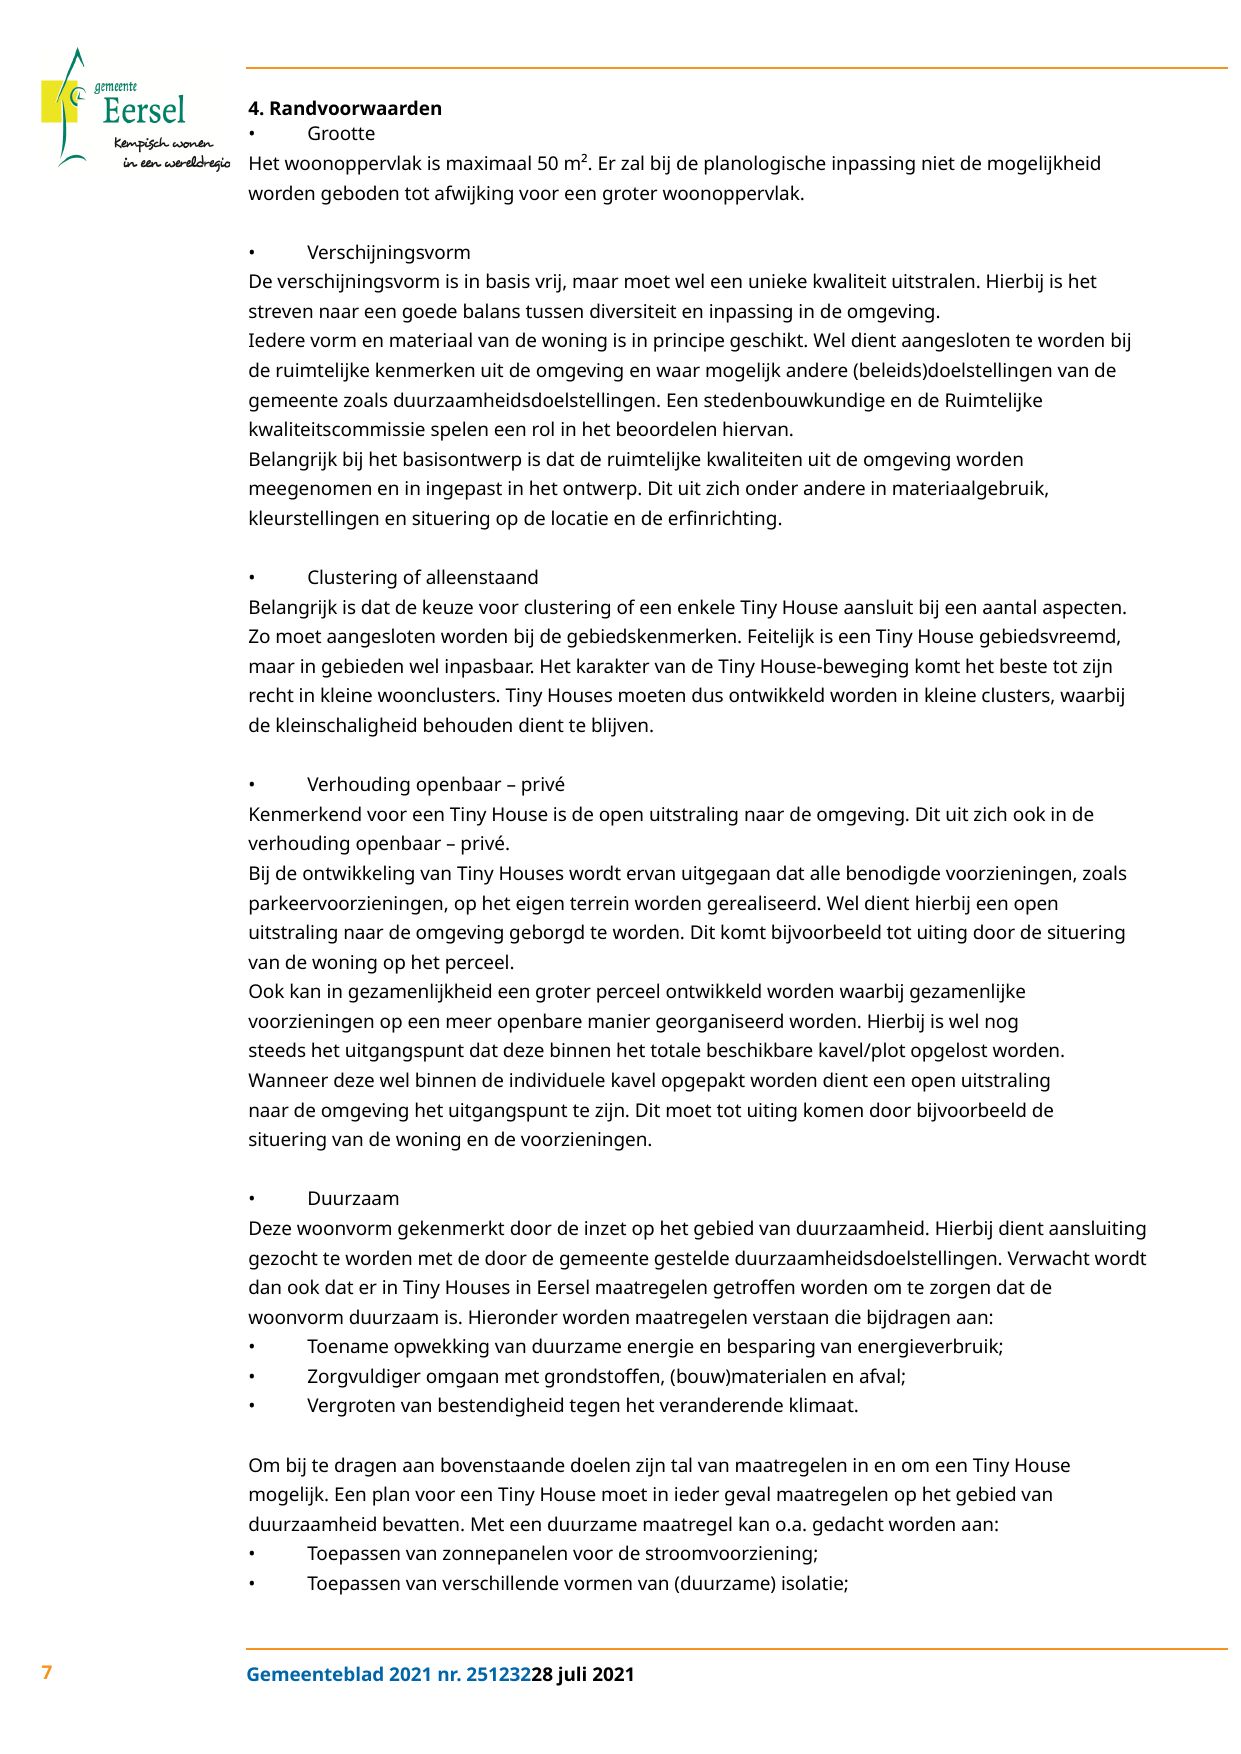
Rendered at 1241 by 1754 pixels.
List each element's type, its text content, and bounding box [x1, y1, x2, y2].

text Kenmerkend voor een Tiny House is de open uitstraling naar de omgeving. Dit uit zich ook in de verhouding openbaar – privé. [248, 801, 1152, 856]
text 4. Randvoorwaarden [248, 95, 1152, 121]
list Toepassen van verschillende vormen van (duurzame) isolatie; [248, 1570, 1152, 1596]
text Om bij te dragen aan bovenstaande doelen zijn tal van maatregelen in en om een Tiny House mogelijk. Een plan voor een Tiny House moet in ieder geval maatregelen op het gebied van duurzaamheid bevatten. Met een duurzame maatregel kan o.a. gedacht worden aan: [248, 1452, 1152, 1537]
list Clustering of alleenstaand [248, 564, 1152, 590]
text De verschijningsvorm is in basis vrij, maar moet wel een unieke kwaliteit uitstralen. Hierbij is het streven naar een goede balans tussen diversiteit en inpassing in de omgeving. [248, 268, 1152, 324]
text situering van de woning en de voorzieningen. [248, 1126, 1152, 1152]
text Belangrijk bij het basisontwerp is dat de ruimtelijke kwaliteiten uit de omgeving worden meegenomen en in ingepast in het ontwerp. Dit uit zich onder andere in materiaalgebruik, kleurstellingen en situering op de locatie en de erfinrichting. [248, 446, 1152, 531]
text Het woonoppervlak is maximaal 50 m². Er zal bij de planologische inpassing niet de mogelijkheid worden geboden tot afwijking voor een groter woonoppervlak. [248, 150, 1152, 205]
text Wanneer deze wel binnen de individuele kavel opgepakt worden dient een open uitstraling [248, 1067, 1152, 1093]
list Verschijningsvorm [248, 239, 1152, 264]
list Duurzaam [248, 1186, 1152, 1211]
text Iedere vorm en materiaal van de woning is in principe geschikt. Wel dient aangesloten te worden bij de ruimtelijke kenmerken uit de omgeving en waar mogelijk andere (beleids)doelstellingen van de gemeente zoals duurzaamheidsdoelstellingen. Een stedenbouwkundige en de Ruimtelijke kwaliteitscommissie spelen een rol in het beoordelen hiervan. [248, 328, 1152, 442]
list Toename opwekking van duurzame energie en besparing van energieverbruik; [248, 1333, 1152, 1359]
text steeds het uitgangspunt dat deze binnen het totale beschikbare kavel/plot opgelost worden. [248, 1038, 1152, 1063]
text voorzieningen op een meer openbare manier georganiseerd worden. Hierbij is wel nog [248, 1008, 1152, 1034]
picture [41, 47, 231, 172]
list Verhouding openbaar – privé [248, 771, 1152, 797]
text Belangrijk is dat de keuze voor clustering of een enkele Tiny House aansluit bij een aantal aspecten. Zo moet aangesloten worden bij de gebiedskenmerken. Feitelijk is een Tiny House gebiedsvreemd, maar in gebieden wel inpasbaar. Het karakter van de Tiny House-beweging komt het beste tot zijn recht in kleine woonclusters. Tiny Houses moeten dus ontwikkeld worden in kleine clusters, waarbij de kleinschaligheid behouden dient te blijven. [248, 594, 1152, 738]
list Toepassen van zonnepanelen voor de stroomvoorziening; [248, 1541, 1152, 1566]
list Vergroten van bestendigheid tegen het veranderende klimaat. [248, 1393, 1152, 1418]
list Grootte [248, 121, 1152, 146]
text naar de omgeving het uitgangspunt te zijn. Dit moet tot uiting komen door bijvoorbeeld de [248, 1097, 1152, 1122]
text Deze woonvorm gekenmerkt door de inzet op het gebied van duurzaamheid. Hierbij dient aansluiting gezocht te worden met de door de gemeente gestelde duurzaamheidsdoelstellingen. Verwacht wordt dan ook dat er in Tiny Houses in Eersel maatregelen getroffen worden om te zorgen dat de woonvorm duurzaam is. Hieronder worden maatregelen verstaan die bijdragen aan: [248, 1215, 1152, 1329]
text Ook kan in gezamenlijkheid een groter perceel ontwikkeld worden waarbij gezamenlijke [248, 978, 1152, 1004]
list Zorgvuldiger omgaan met grondstoffen, (bouw)materialen en afval; [248, 1363, 1152, 1389]
text Bij de ontwikkeling van Tiny Houses wordt ervan uitgegaan dat alle benodigde voorzieningen, zoals parkeervoorzieningen, op het eigen terrein worden gerealiseerd. Wel dient hierbij een open uitstraling naar de omgeving geborgd te worden. Dit komt bijvoorbeeld tot uiting door de situering van de woning op het perceel. [248, 860, 1152, 974]
